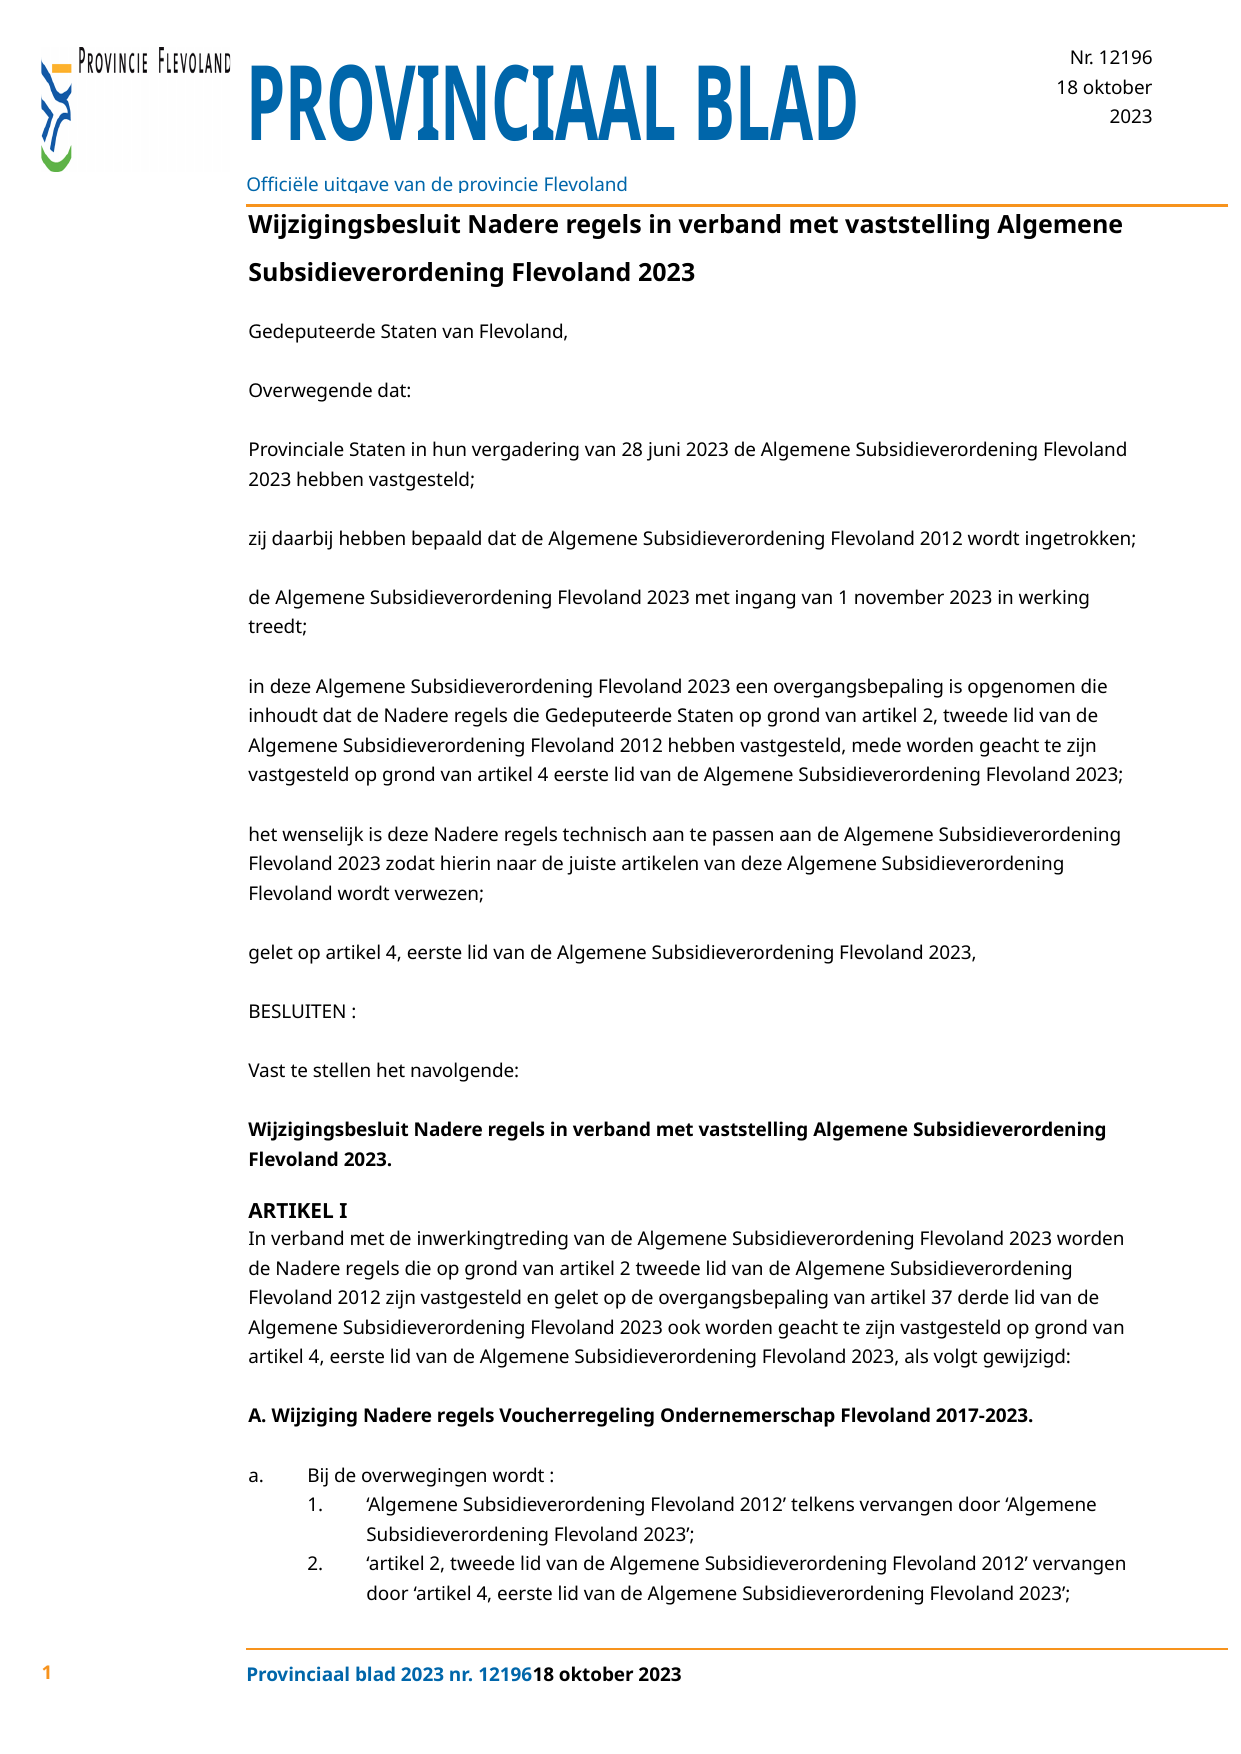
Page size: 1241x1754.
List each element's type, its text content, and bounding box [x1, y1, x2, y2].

text Gedeputeerde Staten van Flevoland, [248, 318, 1152, 344]
text Wijzigingsbesluit Nadere regels in verband met vaststelling Algemene Subsidieverordening Flevoland 2023. [248, 1117, 1152, 1172]
text zij daarbij hebben bepaald dat de Algemene Subsidieverordening Flevoland 2012 wordt ingetrokken; [248, 525, 1152, 551]
text de Algemene Subsidieverordening Flevoland 2023 met ingang van 1 november 2023 in werking treedt; [248, 584, 1152, 639]
text ARTIKEL I [248, 1197, 1152, 1225]
text Vast te stellen het navolgende: [248, 1057, 1152, 1083]
text In verband met de inwerkingtreding van de Algemene Subsidieverordening Flevoland 2023 worden de Nadere regels die op grond van artikel 2 tweede lid van de Algemene Subsidieverordening Flevoland 2012 zijn vastgesteld en gelet op de overgangsbepaling van artikel 37 derde lid van de Algemene Subsidieverordening Flevoland 2023 ook worden geacht te zijn vastgesteld op grond van artikel 4, eerste lid van de Algemene Subsidieverordening Flevoland 2023, als volgt gewijzigd: [248, 1225, 1152, 1369]
text Wijzigingsbesluit Nadere regels in verband met vaststelling Algemene Subsidieverordening Flevoland 2023 [248, 207, 1152, 288]
text A. Wijziging Nadere regels Voucherregeling Ondernemerschap Flevoland 2017-2023. [248, 1403, 1152, 1428]
picture [41, 47, 231, 172]
text in deze Algemene Subsidieverordening Flevoland 2023 een overgangsbepaling is opgenomen die inhoudt dat de Nadere regels die Gedeputeerde Staten op grond van artikel 2, tweede lid van de Algemene Subsidieverordening Flevoland 2012 hebben vastgesteld, mede worden geacht te zijn vastgesteld op grond van artikel 4 eerste lid van de Algemene Subsidieverordening Flevoland 2023; [248, 673, 1152, 787]
list ‘Algemene Subsidieverordening Flevoland 2012’ telkens vervangen door ‘Algemene Subsidieverordening Flevoland 2023’; [307, 1491, 1152, 1547]
list ‘artikel 2, tweede lid van de Algemene Subsidieverordening Flevoland 2012’ vervangen door ‘artikel 4, eerste lid van de Algemene Subsidieverordening Flevoland 2023’; [307, 1551, 1152, 1606]
text gelet op artikel 4, eerste lid van de Algemene Subsidieverordening Flevoland 2023, [248, 939, 1152, 965]
text BESLUITEN : [248, 998, 1152, 1024]
text Overwegende dat: [248, 377, 1152, 403]
text het wenselijk is deze Nadere regels technisch aan te passen aan de Algemene Subsidieverordening Flevoland 2023 zodat hierin naar de juiste artikelen van deze Algemene Subsidieverordening Flevoland wordt verwezen; [248, 821, 1152, 906]
list Bij de overwegingen wordt : [248, 1462, 1152, 1487]
text Provinciale Staten in hun vergadering van 28 juni 2023 de Algemene Subsidieverordening Flevoland 2023 hebben vastgesteld; [248, 436, 1152, 492]
